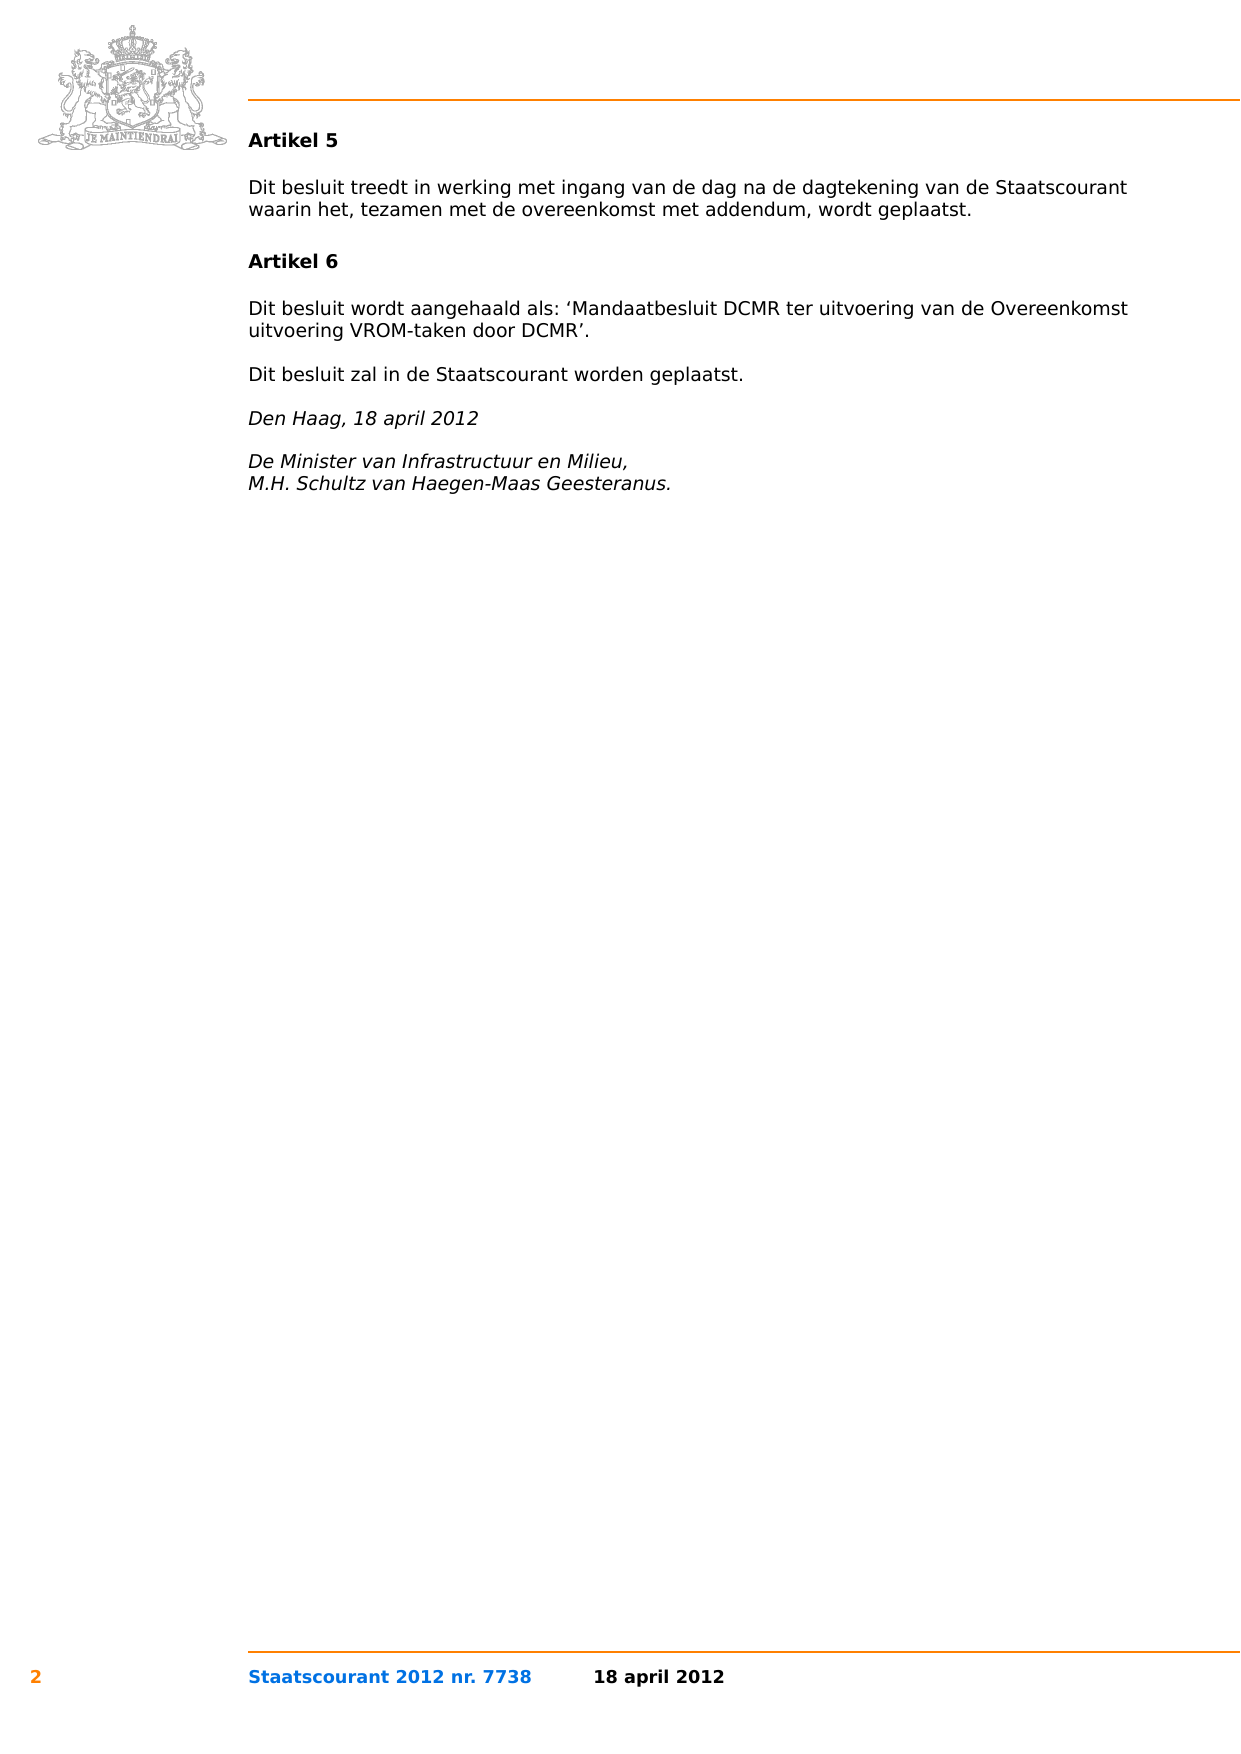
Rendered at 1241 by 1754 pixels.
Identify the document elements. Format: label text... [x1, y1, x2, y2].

text Dit besluit treedt in werking met ingang van de dag na de dagtekening van de Staatscourant waarin het, tezamen met de overeenkomst met addendum, wordt geplaatst. [248, 177, 1163, 221]
text Den Haag, 18 april 2012 [248, 407, 1163, 429]
subtitle Artikel 5 [248, 130, 1163, 152]
picture [38, 25, 227, 150]
subtitle Artikel 6 [248, 251, 1163, 273]
text Dit besluit zal in de Staatscourant worden geplaatst. [248, 364, 1163, 386]
text Dit besluit wordt aangehaald als: ‘Mandaatbesluit DCMR ter uitvoering van de Overeenkomst uitvoering VROM-taken door DCMR’. [248, 298, 1163, 342]
text De Minister van Infrastructuur en Milieu, M.H. Schultz van Haegen-Maas Geesteranus. [248, 451, 1163, 495]
